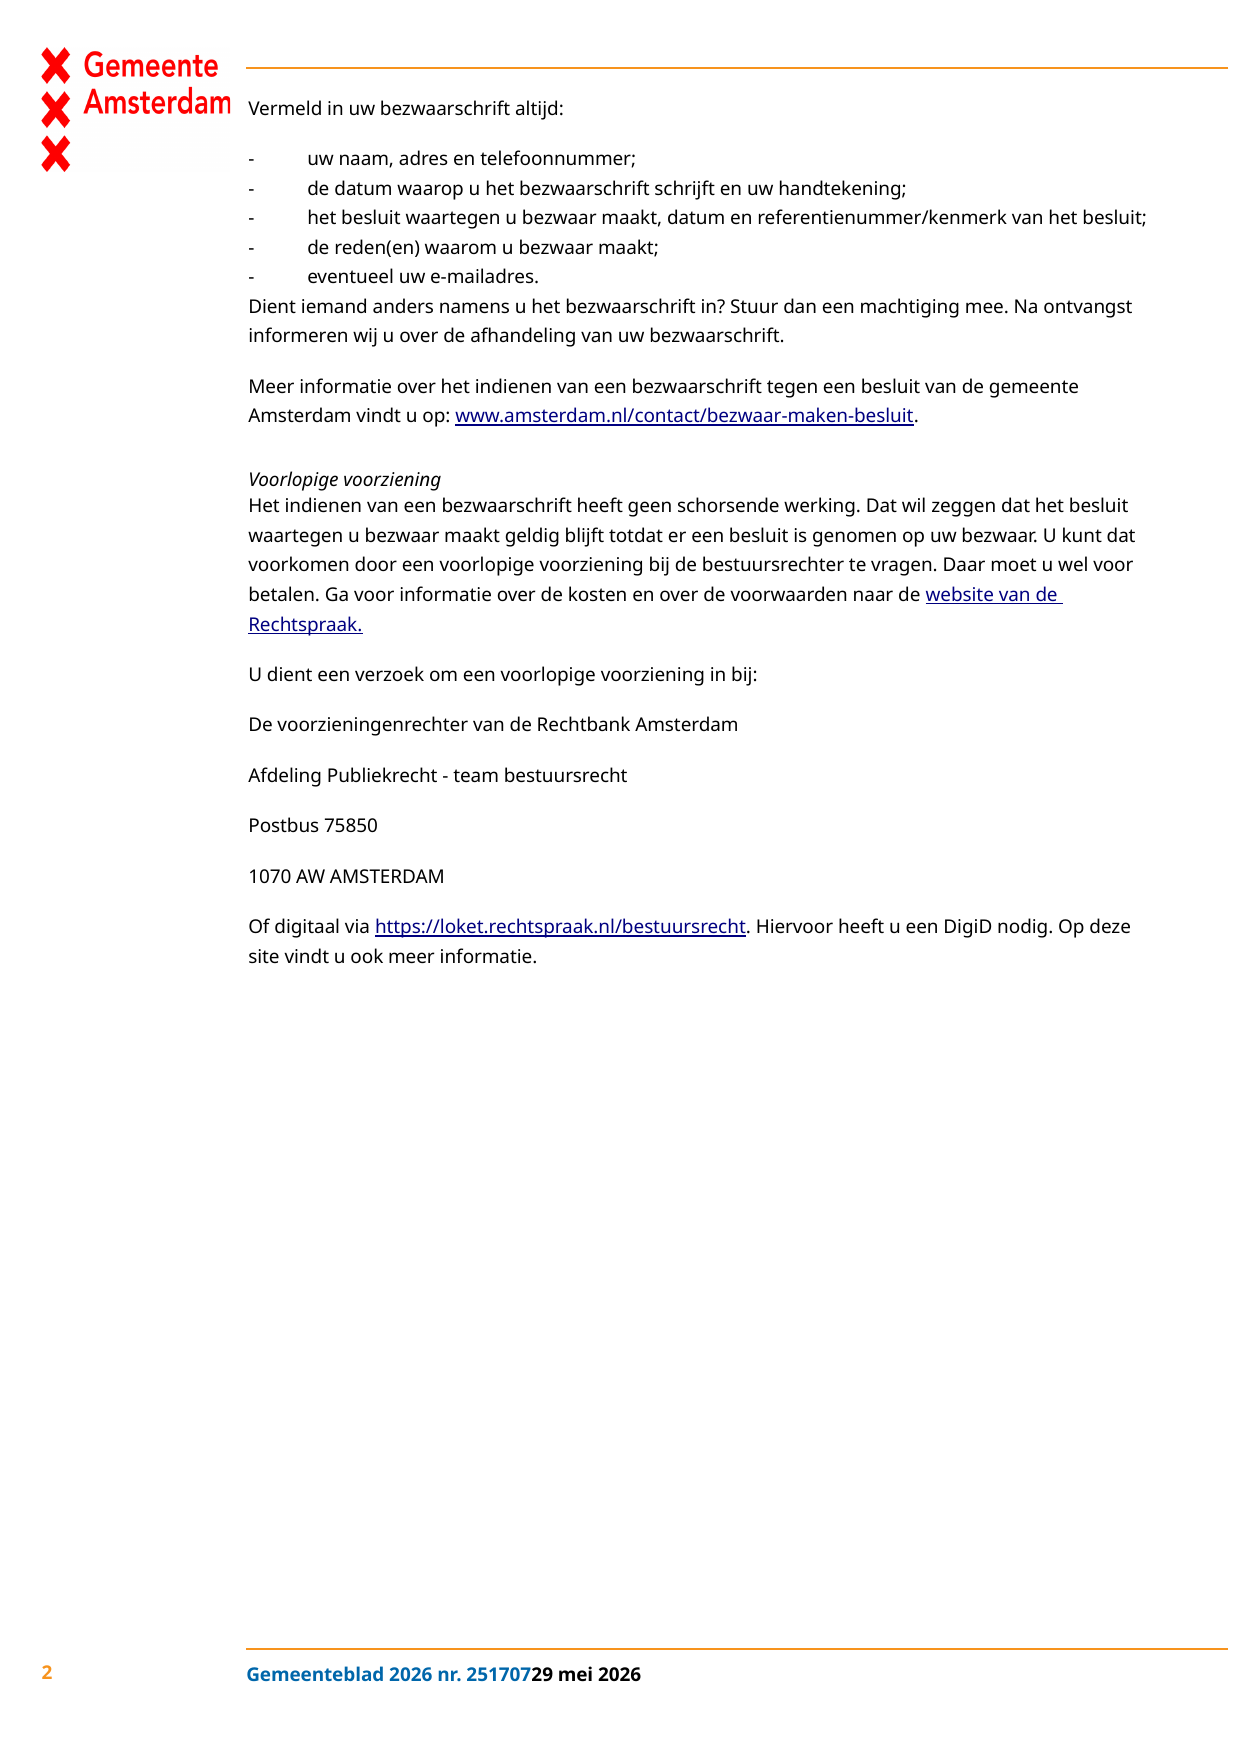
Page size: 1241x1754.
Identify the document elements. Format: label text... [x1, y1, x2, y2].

text Afdeling Publiekrecht - team bestuursrecht [248, 762, 1152, 788]
text Voorlopige voorziening [248, 467, 1152, 492]
list uw naam, adres en telefoonnummer; [248, 145, 1152, 171]
picture [41, 47, 231, 172]
text Of digitaal via https://loket.rechtspraak.nl/bestuursrecht. Hiervoor heeft u een DigiD nodig. Op deze site vindt u ook meer informatie. [248, 913, 1152, 968]
list de datum waarop u het bezwaarschrift schrijft en uw handtekening; [248, 175, 1152, 201]
text Dient iemand anders namens u het bezwaarschrift in? Stuur dan een machtiging mee. Na ontvangst informeren wij u over de afhandeling van uw bezwaarschrift. [248, 293, 1152, 348]
text Vermeld in uw bezwaarschrift altijd: [248, 95, 1152, 121]
text 1070 AW AMSTERDAM [248, 863, 1152, 888]
list eventueel uw e-mailadres. [248, 263, 1152, 289]
text U dient een verzoek om een voorlopige voorziening in bij: [248, 661, 1152, 687]
text Meer informatie over het indienen van een bezwaarschrift tegen een besluit van de gemeente Amsterdam vindt u op: www.amsterdam.nl/contact/bezwaar-maken-besluit. [248, 373, 1152, 428]
text De voorzieningenrechter van de Rechtbank Amsterdam [248, 712, 1152, 737]
list het besluit waartegen u bezwaar maakt, datum en referentienummer/kenmerk van het besluit; [248, 204, 1152, 230]
text Het indienen van een bezwaarschrift heeft geen schorsende werking. Dat wil zeggen dat het besluit waartegen u bezwaar maakt geldig blijft totdat er een besluit is genomen op uw bezwaar. U kunt dat voorkomen door een voorlopige voorziening bij de bestuursrechter te vragen. Daar moet u wel voor betalen. Ga voor informatie over de kosten en over de voorwaarden naar de website van de Rechtspraak. [248, 492, 1152, 636]
list de reden(en) waarom u bezwaar maakt; [248, 234, 1152, 260]
text Postbus 75850 [248, 812, 1152, 838]
